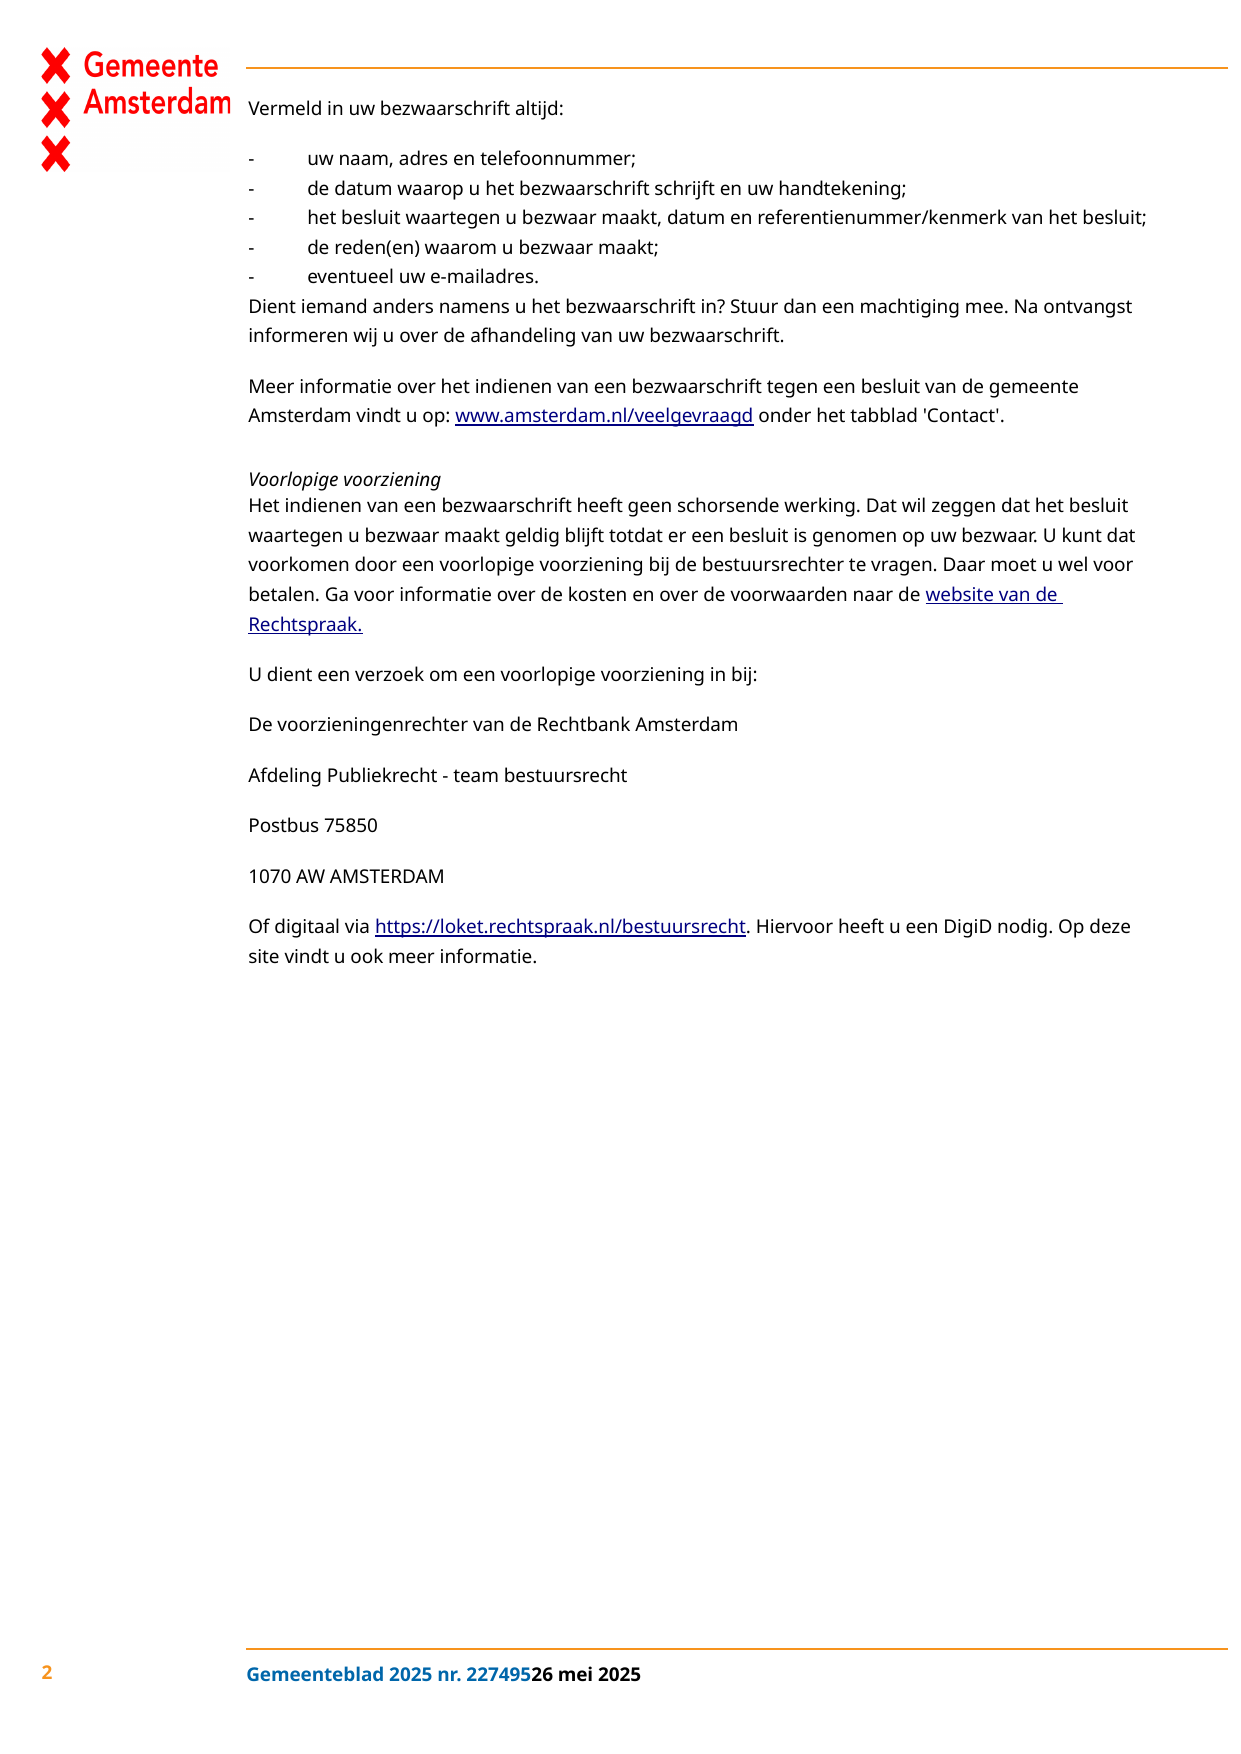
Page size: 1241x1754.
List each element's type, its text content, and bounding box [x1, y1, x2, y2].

picture [41, 47, 231, 172]
text Postbus 75850 [248, 812, 1152, 838]
text 1070 AW AMSTERDAM [248, 863, 1152, 888]
list de datum waarop u het bezwaarschrift schrijft en uw handtekening; [248, 175, 1152, 201]
list eventueel uw e-mailadres. [248, 263, 1152, 289]
text Afdeling Publiekrecht - team bestuursrecht [248, 762, 1152, 788]
text Meer informatie over het indienen van een bezwaarschrift tegen een besluit van de gemeente Amsterdam vindt u op: www.amsterdam.nl/veelgevraagd onder het tabblad 'Contact'. [248, 373, 1152, 428]
list uw naam, adres en telefoonnummer; [248, 145, 1152, 171]
text U dient een verzoek om een voorlopige voorziening in bij: [248, 661, 1152, 687]
text Voorlopige voorziening [248, 467, 1152, 492]
list het besluit waartegen u bezwaar maakt, datum en referentienummer/kenmerk van het besluit; [248, 204, 1152, 230]
text De voorzieningenrechter van de Rechtbank Amsterdam [248, 712, 1152, 737]
list de reden(en) waarom u bezwaar maakt; [248, 234, 1152, 260]
text Of digitaal via https://loket.rechtspraak.nl/bestuursrecht. Hiervoor heeft u een DigiD nodig. Op deze site vindt u ook meer informatie. [248, 913, 1152, 968]
text Vermeld in uw bezwaarschrift altijd: [248, 95, 1152, 121]
text Dient iemand anders namens u het bezwaarschrift in? Stuur dan een machtiging mee. Na ontvangst informeren wij u over de afhandeling van uw bezwaarschrift. [248, 293, 1152, 348]
text Het indienen van een bezwaarschrift heeft geen schorsende werking. Dat wil zeggen dat het besluit waartegen u bezwaar maakt geldig blijft totdat er een besluit is genomen op uw bezwaar. U kunt dat voorkomen door een voorlopige voorziening bij de bestuursrechter te vragen. Daar moet u wel voor betalen. Ga voor informatie over de kosten en over de voorwaarden naar de website van de Rechtspraak. [248, 492, 1152, 636]
